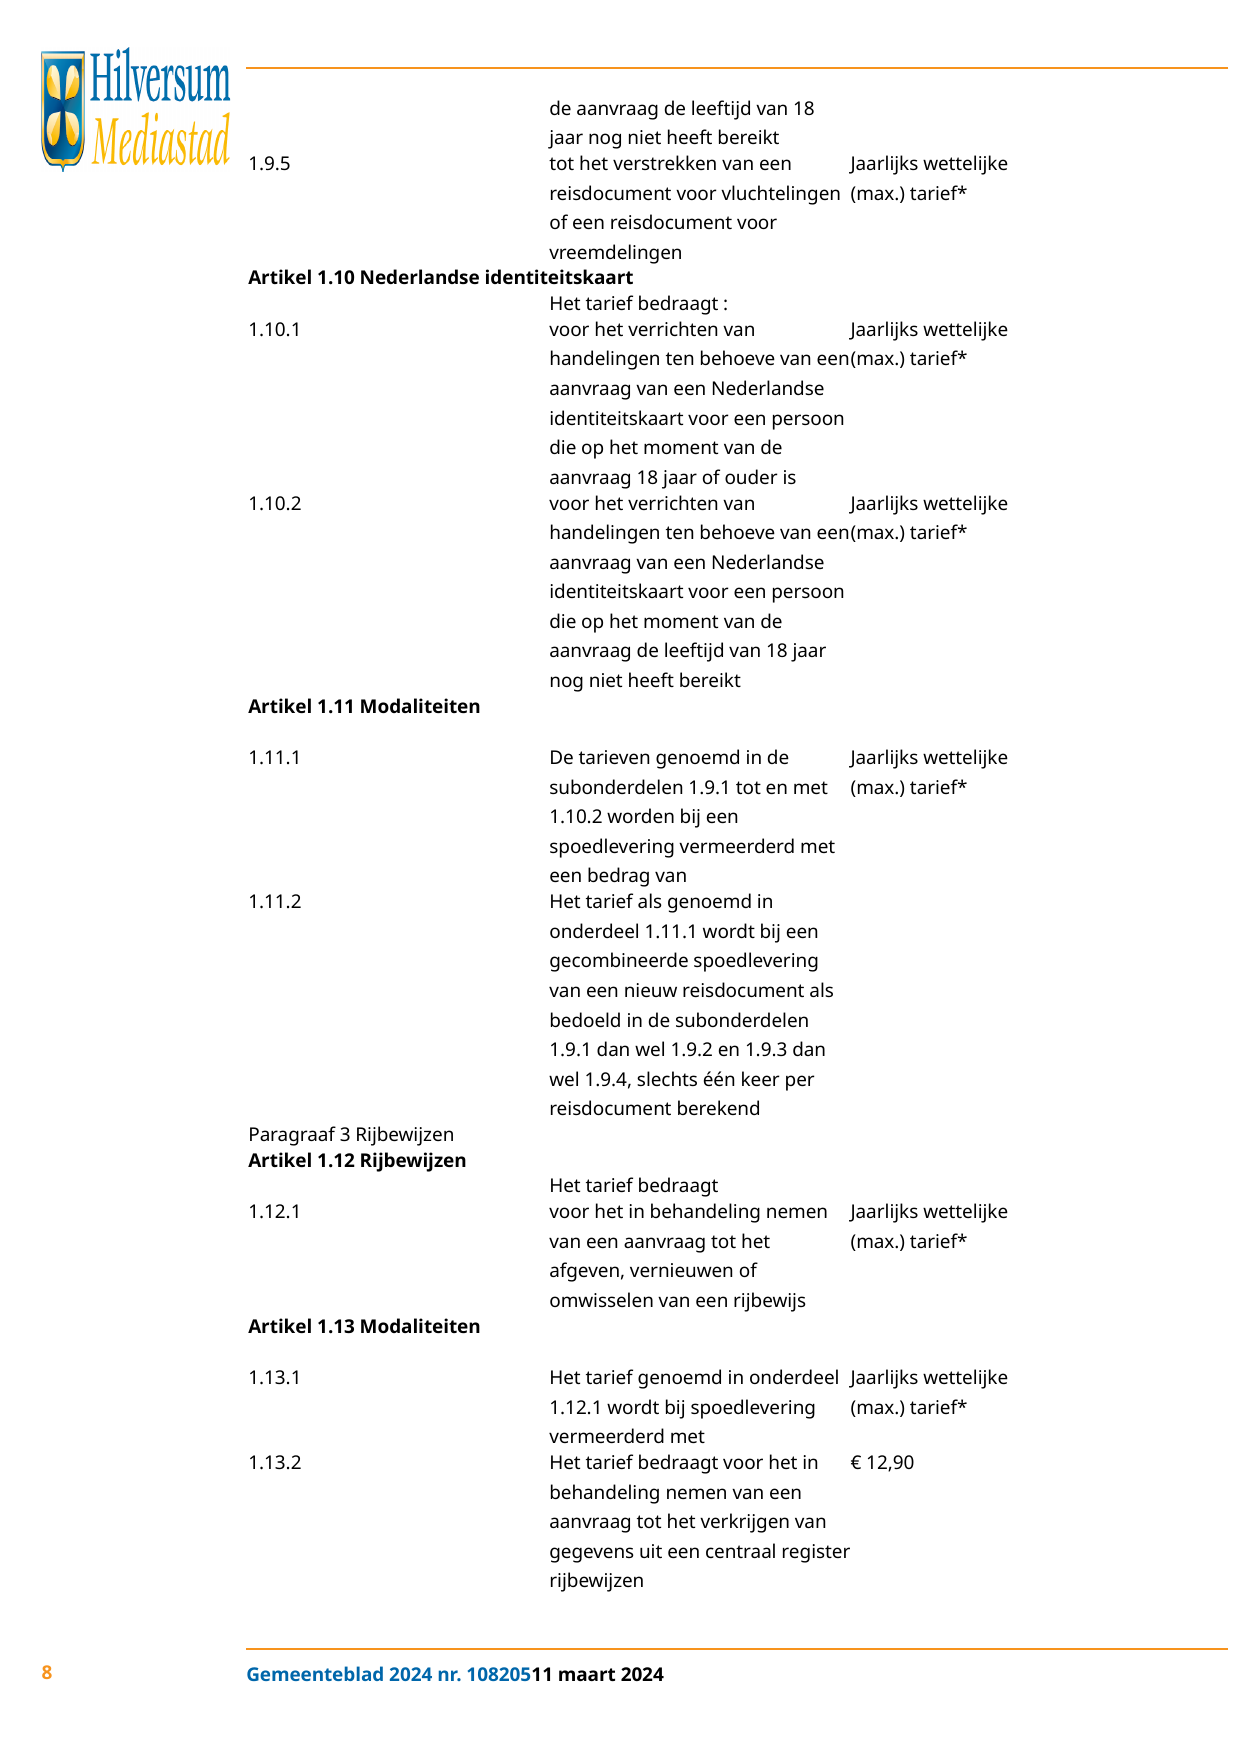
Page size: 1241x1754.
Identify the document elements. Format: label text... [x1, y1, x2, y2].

table_cell Jaarlijks wettelijke (max.) tarief* [850, 1364, 1152, 1449]
table_cell € 12,90 [850, 1449, 1152, 1593]
table_cell Paragraaf 3 Rijbewijzen [248, 1121, 1152, 1147]
table_cell voor het in behandeling nemen van een aanvraag tot het afgeven, vernieuwen of omwisselen van een rijbewijs [549, 1199, 850, 1313]
table_cell Jaarlijks wettelijke (max.) tarief* [850, 150, 1152, 264]
table_cell Het tarief genoemd in onderdeel 1.12.1 wordt bij spoedlevering vermeerderd met [549, 1364, 850, 1449]
table_cell 1.10.2 [248, 490, 549, 693]
table_cell [850, 290, 1152, 316]
table_cell [248, 95, 549, 150]
table_cell voor het verrichten van handelingen ten behoeve van een aanvraag van een Nederlandse identiteitskaart voor een persoon die op het moment van de aanvraag de leeftijd van 18 jaar nog niet heeft bereikt [549, 490, 850, 693]
table_cell [248, 719, 549, 744]
table_cell [850, 1173, 1152, 1198]
table_cell [850, 889, 1152, 1121]
table_cell Artikel 1.13 Modaliteiten [248, 1313, 1152, 1339]
table_cell Het tarief bedraagt : [549, 290, 850, 316]
table_cell Het tarief bedraagt voor het in behandeling nemen van een aanvraag tot het verkrijgen van gegevens uit een centraal register rijbewijzen [549, 1449, 850, 1593]
table_cell Artikel 1.10 Nederlandse identiteitskaart [248, 265, 1152, 290]
table_cell Jaarlijks wettelijke (max.) tarief* [850, 744, 1152, 888]
table_cell 1.13.1 [248, 1364, 549, 1449]
table_cell [248, 1339, 549, 1364]
picture [41, 47, 231, 172]
table_cell 1.13.2 [248, 1449, 549, 1593]
table_cell Het tarief bedraagt [549, 1173, 850, 1198]
table_cell voor het verrichten van handelingen ten behoeve van een aanvraag van een Nederlandse identiteitskaart voor een persoon die op het moment van de aanvraag 18 jaar of ouder is [549, 316, 850, 490]
table_cell 1.12.1 [248, 1199, 549, 1313]
table_cell Jaarlijks wettelijke (max.) tarief* [850, 490, 1152, 693]
table_cell [850, 719, 1152, 744]
table_cell Jaarlijks wettelijke (max.) tarief* [850, 316, 1152, 490]
table_cell tot het verstrekken van een reisdocument voor vluchtelingen of een reisdocument voor vreemdelingen [549, 150, 850, 264]
table_cell De tarieven genoemd in de subonderdelen 1.9.1 tot en met 1.10.2 worden bij een spoedlevering vermeerderd met een bedrag van [549, 744, 850, 888]
table_cell Jaarlijks wettelijke (max.) tarief* [850, 1199, 1152, 1313]
table_cell 1.11.2 [248, 889, 549, 1121]
table_cell Het tarief als genoemd in onderdeel 1.11.1 wordt bij een gecombineerde spoedlevering van een nieuw reisdocument als bedoeld in de subonderdelen 1.9.1 dan wel 1.9.2 en 1.9.3 dan wel 1.9.4, slechts één keer per reisdocument berekend [549, 889, 850, 1121]
table_cell Artikel 1.12 Rijbewijzen [248, 1147, 1152, 1173]
table_cell [850, 95, 1152, 150]
table_cell [850, 1339, 1152, 1364]
table_cell [549, 719, 850, 744]
table_cell Artikel 1.11 Modaliteiten [248, 693, 1152, 719]
table_cell de aanvraag de leeftijd van 18 jaar nog niet heeft bereikt [549, 95, 850, 150]
table_cell [248, 1173, 549, 1198]
table_cell 1.11.1 [248, 744, 549, 888]
table_cell 1.9.5 [248, 150, 549, 264]
table_cell [549, 1339, 850, 1364]
table_cell 1.10.1 [248, 316, 549, 490]
table_cell [248, 290, 549, 316]
